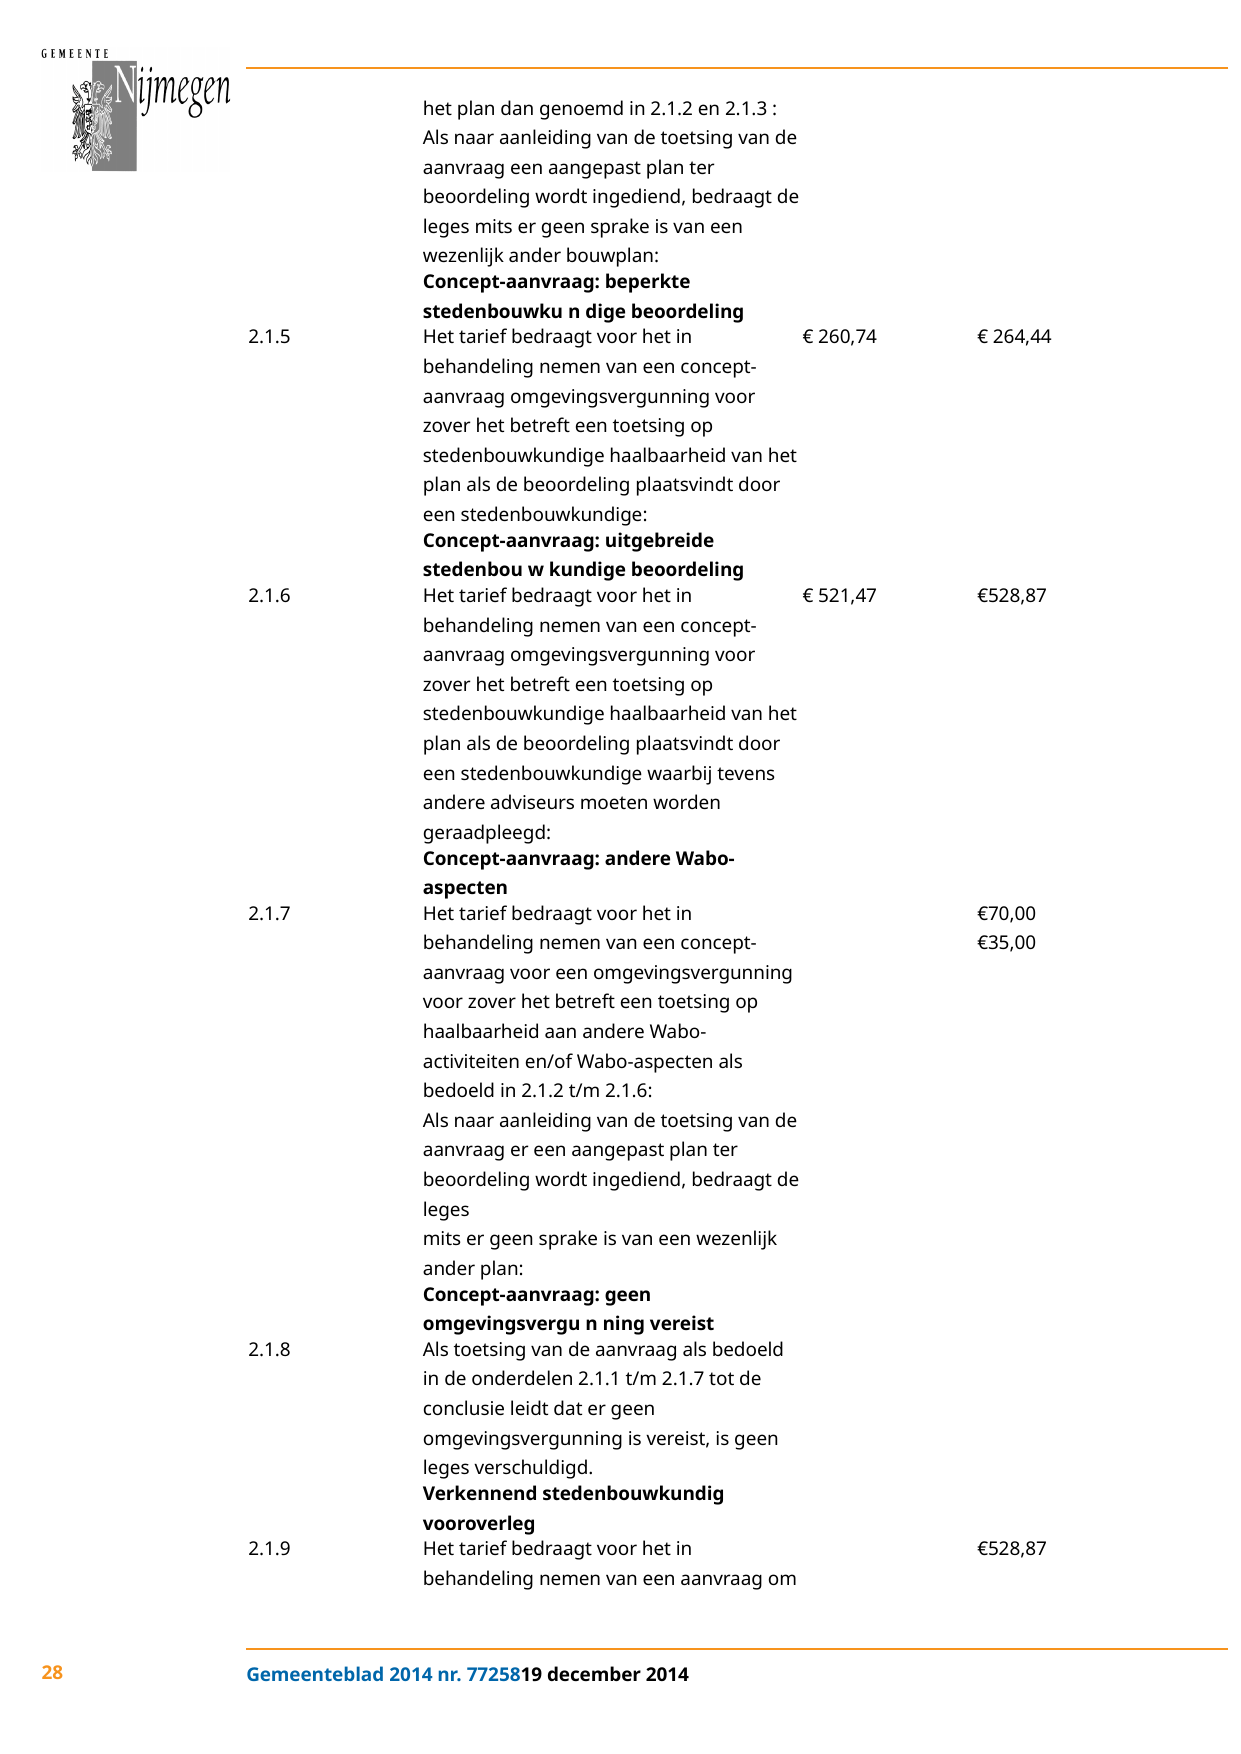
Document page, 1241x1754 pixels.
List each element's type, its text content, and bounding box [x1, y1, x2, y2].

table_cell [248, 1281, 423, 1336]
table_cell Het tarief bedraagt voor het in behandeling nemen van een concept-aanvraag omgevingsvergunning voor zover het betreft een toetsing op stedenbouwkundige haalbaarheid van het plan als de beoordeling plaatsvindt door een stedenbouwkundige: [423, 324, 802, 527]
table_cell 2.1.8 [248, 1336, 423, 1480]
table_cell [977, 95, 1152, 268]
table_cell Het tarief bedraagt voor het in behandeling nemen van een concept-aanvraag voor een omgevingsvergunning voor zover het betreft een toetsing op haalbaarheid aan andere Wabo-activiteiten en/of Wabo-aspecten als bedoeld in 2.1.2 t/m 2.1.6: Als naar aanleiding van de toetsing van de aanvraag er een aangepast plan ter beoordeling wordt ingediend, bedraagt de leges mits er geen sprake is van een wezenlijk ander plan: [423, 900, 802, 1281]
table_cell Het tarief bedraagt voor het in behandeling nemen van een aanvraag om [423, 1535, 802, 1591]
table_cell € 264,44 [977, 324, 1152, 527]
table_cell Het tarief bedraagt voor het in behandeling nemen van een concept-aanvraag omgevingsvergunning voor zover het betreft een toetsing op stedenbouwkundige haalbaarheid van het plan als de beoordeling plaatsvindt door een stedenbouwkundige waarbij tevens andere adviseurs moeten worden geraadpleegd: [423, 582, 802, 845]
table_cell Concept-aanvraag: uitgebreide stedenbou w kundige beoordeling [423, 527, 802, 582]
table_cell Concept-aanvraag: beperkte stedenbouwku n dige beoordeling [423, 269, 802, 324]
table_cell [802, 900, 977, 1281]
table_cell Concept-aanvraag: geen omgevingsvergu n ning vereist [423, 1281, 802, 1336]
table_cell [977, 845, 1152, 900]
table_cell [802, 1281, 977, 1336]
table_cell Concept-aanvraag: andere Wabo-aspecten [423, 845, 802, 900]
table_cell [802, 269, 977, 324]
table_cell Als toetsing van de aanvraag als bedoeld in de onderdelen 2.1.1 t/m 2.1.7 tot de conclusie leidt dat er geen omgevingsvergunning is vereist, is geen leges verschuldigd. [423, 1336, 802, 1480]
table_cell [248, 269, 423, 324]
table_cell 2.1.9 [248, 1535, 423, 1591]
table_cell 2.1.6 [248, 582, 423, 845]
table_cell [248, 1480, 423, 1535]
table_cell [248, 527, 423, 582]
table_cell het plan dan genoemd in 2.1.2 en 2.1.3 : Als naar aanleiding van de toetsing van de aanvraag een aangepast plan ter beoordeling wordt ingediend, bedraagt de leges mits er geen sprake is van een wezenlijk ander bouwplan: [423, 95, 802, 268]
table_cell [802, 95, 977, 268]
table_cell [977, 527, 1152, 582]
table_cell 2.1.5 [248, 324, 423, 527]
table_cell [977, 1336, 1152, 1480]
table_cell [802, 1480, 977, 1535]
table_cell 2.1.7 [248, 900, 423, 1281]
picture [41, 47, 231, 172]
table_cell [802, 1336, 977, 1480]
table_cell [977, 1281, 1152, 1336]
table_cell Verkennend stedenbouwkundig vooroverleg [423, 1480, 802, 1535]
table_cell [802, 1535, 977, 1591]
table_cell €528,87 [977, 1535, 1152, 1591]
table_cell [802, 845, 977, 900]
table_cell € 260,74 [802, 324, 977, 527]
table_cell [802, 527, 977, 582]
table_cell [977, 1480, 1152, 1535]
table_cell €528,87 [977, 582, 1152, 845]
table_cell [977, 269, 1152, 324]
table_cell € 521,47 [802, 582, 977, 845]
table_cell €70,00 €35,00 [977, 900, 1152, 1281]
table_cell [248, 95, 423, 268]
table_cell [248, 845, 423, 900]
